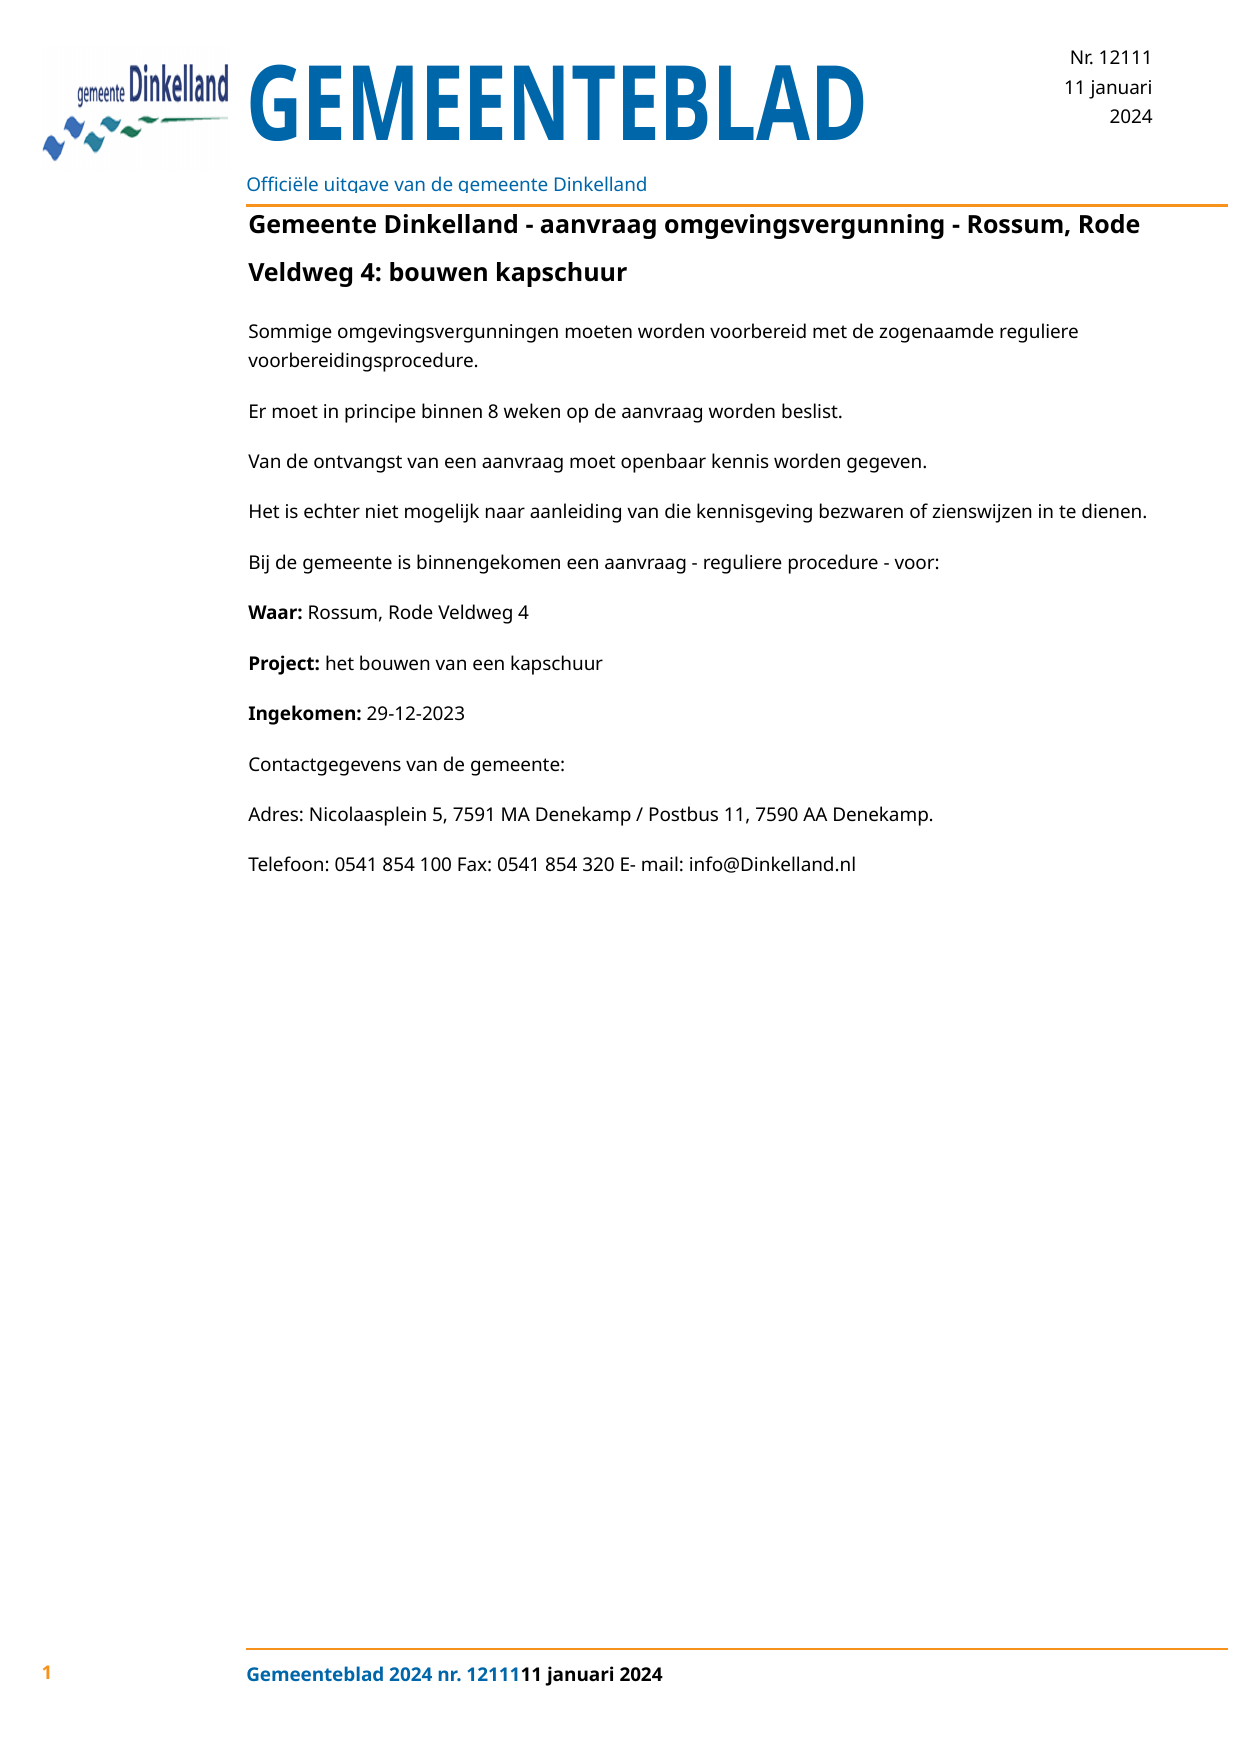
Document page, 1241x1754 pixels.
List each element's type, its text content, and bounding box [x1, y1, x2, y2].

text Sommige omgevingsvergunningen moeten worden voorbereid met de zogenaamde reguliere voorbereidingsprocedure. [248, 318, 1152, 373]
text Van de ontvangst van een aanvraag moet openbaar kennis worden gegeven. [248, 448, 1152, 474]
text Adres: Nicolaasplein 5, 7591 MA Denekamp / Postbus 11, 7590 AA Denekamp. [248, 801, 1152, 827]
text Waar: Rossum, Rode Veldweg 4 [248, 599, 1152, 625]
picture [41, 47, 231, 172]
text Gemeente Dinkelland - aanvraag omgevingsvergunning - Rossum, Rode Veldweg 4: bouwen kapschuur [248, 207, 1152, 288]
text Project: het bouwen van een kapschuur [248, 650, 1152, 676]
text Bij de gemeente is binnengekomen een aanvraag - reguliere procedure - voor: [248, 549, 1152, 575]
text Ingekomen: 29-12-2023 [248, 700, 1152, 726]
text Telefoon: 0541 854 100 Fax: 0541 854 320 E- mail: info@Dinkelland.nl [248, 852, 1152, 877]
text Contactgegevens van de gemeente: [248, 751, 1152, 777]
text Er moet in principe binnen 8 weken op de aanvraag worden beslist. [248, 398, 1152, 424]
text Het is echter niet mogelijk naar aanleiding van die kennisgeving bezwaren of zienswijzen in te dienen. [248, 499, 1152, 524]
